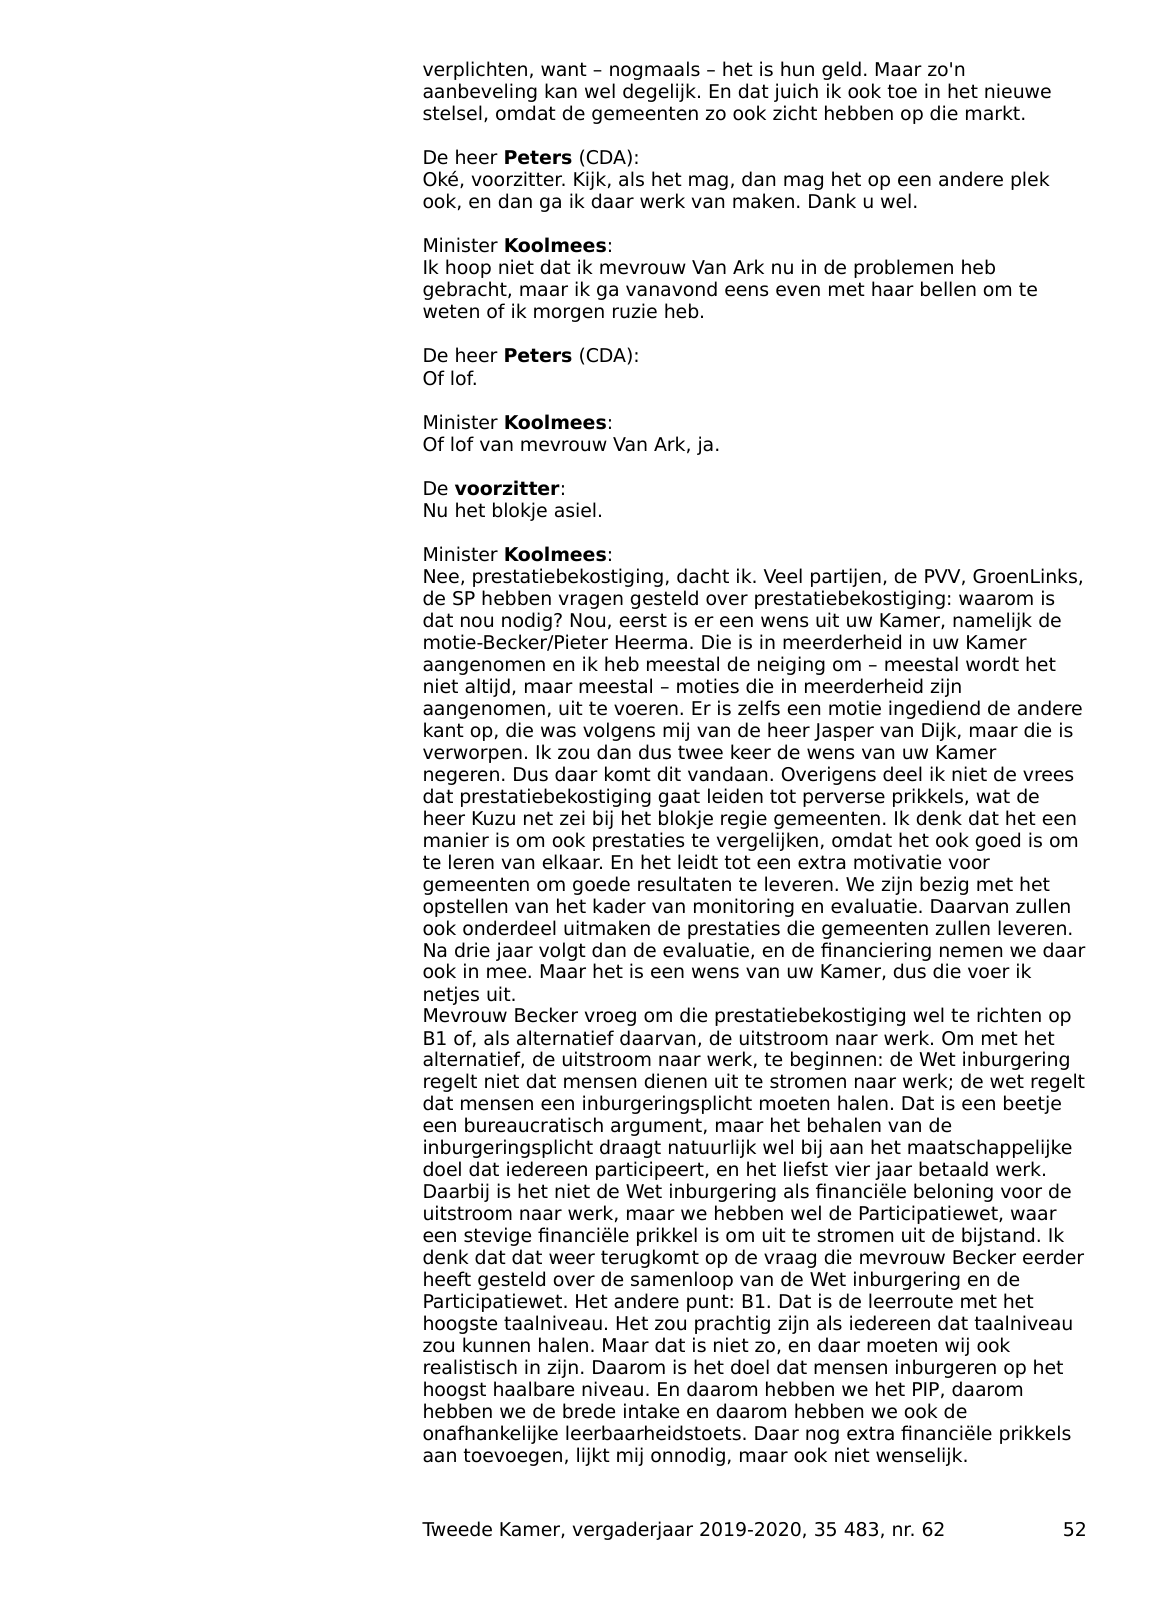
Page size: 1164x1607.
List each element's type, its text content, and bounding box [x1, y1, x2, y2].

text Mevrouw Becker vroeg om die prestatiebekostiging wel te richten op B1 of, als alternatief daarvan, de uitstroom naar werk. Om met het alternatief, de uitstroom naar werk, te beginnen: de Wet inburgering regelt niet dat mensen dienen uit te stromen naar werk; de wet regelt dat mensen een inburgeringsplicht moeten halen. Dat is een beetje een bureaucratisch argument, maar het behalen van de inburgeringsplicht draagt natuurlijk wel bij aan het maatschappelijke doel dat iedereen participeert, en het liefst vier jaar betaald werk. Daarbij is het niet de Wet inburgering als financiële beloning voor de uitstroom naar werk, maar we hebben wel de Participatiewet, waar een stevige financiële prikkel is om uit te stromen uit de bijstand. Ik denk dat dat weer terugkomt op de vraag die mevrouw Becker eerder heeft gesteld over de samenloop van de Wet inburgering en de Participatiewet. Het andere punt: B1. Dat is de leerroute met het hoogste taalniveau. Het zou prachtig zijn als iedereen dat taalniveau zou kunnen halen. Maar dat is niet zo, en daar moeten wij ook realistisch in zijn. Daarom is het doel dat mensen inburgeren op het hoogst haalbare niveau. En daarom hebben we het PIP, daarom hebben we de brede intake en daarom hebben we ook de onafhankelijke leerbaarheidstoets. Daar nog extra financiële prikkels aan toevoegen, lijkt mij onnodig, maar ook niet wenselijk. [422, 1005, 1087, 1467]
text Ik hoop niet dat ik mevrouw Van Ark nu in de problemen heb gebracht, maar ik ga vanavond eens even met haar bellen om te weten of ik morgen ruzie heb. [422, 257, 1087, 323]
text De heer Peters (CDA): [422, 345, 1087, 367]
text De heer Peters (CDA): [422, 147, 1087, 169]
text Nu het blokje asiel. [422, 500, 1087, 522]
text Minister Koolmees: [422, 544, 1087, 566]
text De voorzitter: [422, 478, 1087, 500]
text Oké, voorzitter. Kijk, als het mag, dan mag het op een andere plek ook, en dan ga ik daar werk van maken. Dank u wel. [422, 169, 1087, 213]
text Of lof van mevrouw Van Ark, ja. [422, 433, 1087, 456]
text verplichten, want – nogmaals – het is hun geld. Maar zo'n aanbeveling kan wel degelijk. En dat juich ik ook toe in het nieuwe stelsel, omdat de gemeenten zo ook zicht hebben op die markt. [422, 59, 1087, 125]
text Nee, prestatiebekostiging, dacht ik. Veel partijen, de PVV, GroenLinks, de SP hebben vragen gesteld over prestatiebekostiging: waarom is dat nou nodig? Nou, eerst is er een wens uit uw Kamer, namelijk de motie-Becker/Pieter Heerma. Die is in meerderheid in uw Kamer aangenomen en ik heb meestal de neiging om – meestal wordt het niet altijd, maar meestal – moties die in meerderheid zijn aangenomen, uit te voeren. Er is zelfs een motie ingediend de andere kant op, die was volgens mij van de heer Jasper van Dijk, maar die is verworpen. Ik zou dan dus twee keer de wens van uw Kamer negeren. Dus daar komt dit vandaan. Overigens deel ik niet de vrees dat prestatiebekostiging gaat leiden tot perverse prikkels, wat de heer Kuzu net zei bij het blokje regie gemeenten. Ik denk dat het een manier is om ook prestaties te vergelijken, omdat het ook goed is om te leren van elkaar. En het leidt tot een extra motivatie voor gemeenten om goede resultaten te leveren. We zijn bezig met het opstellen van het kader van monitoring en evaluatie. Daarvan zullen ook onderdeel uitmaken de prestaties die gemeenten zullen leveren. Na drie jaar volgt dan de evaluatie, en de financiering nemen we daar ook in mee. Maar het is een wens van uw Kamer, dus die voer ik netjes uit. [422, 566, 1087, 1005]
text Minister Koolmees: [422, 412, 1087, 433]
text Minister Koolmees: [422, 235, 1087, 257]
text Of lof. [422, 367, 1087, 389]
